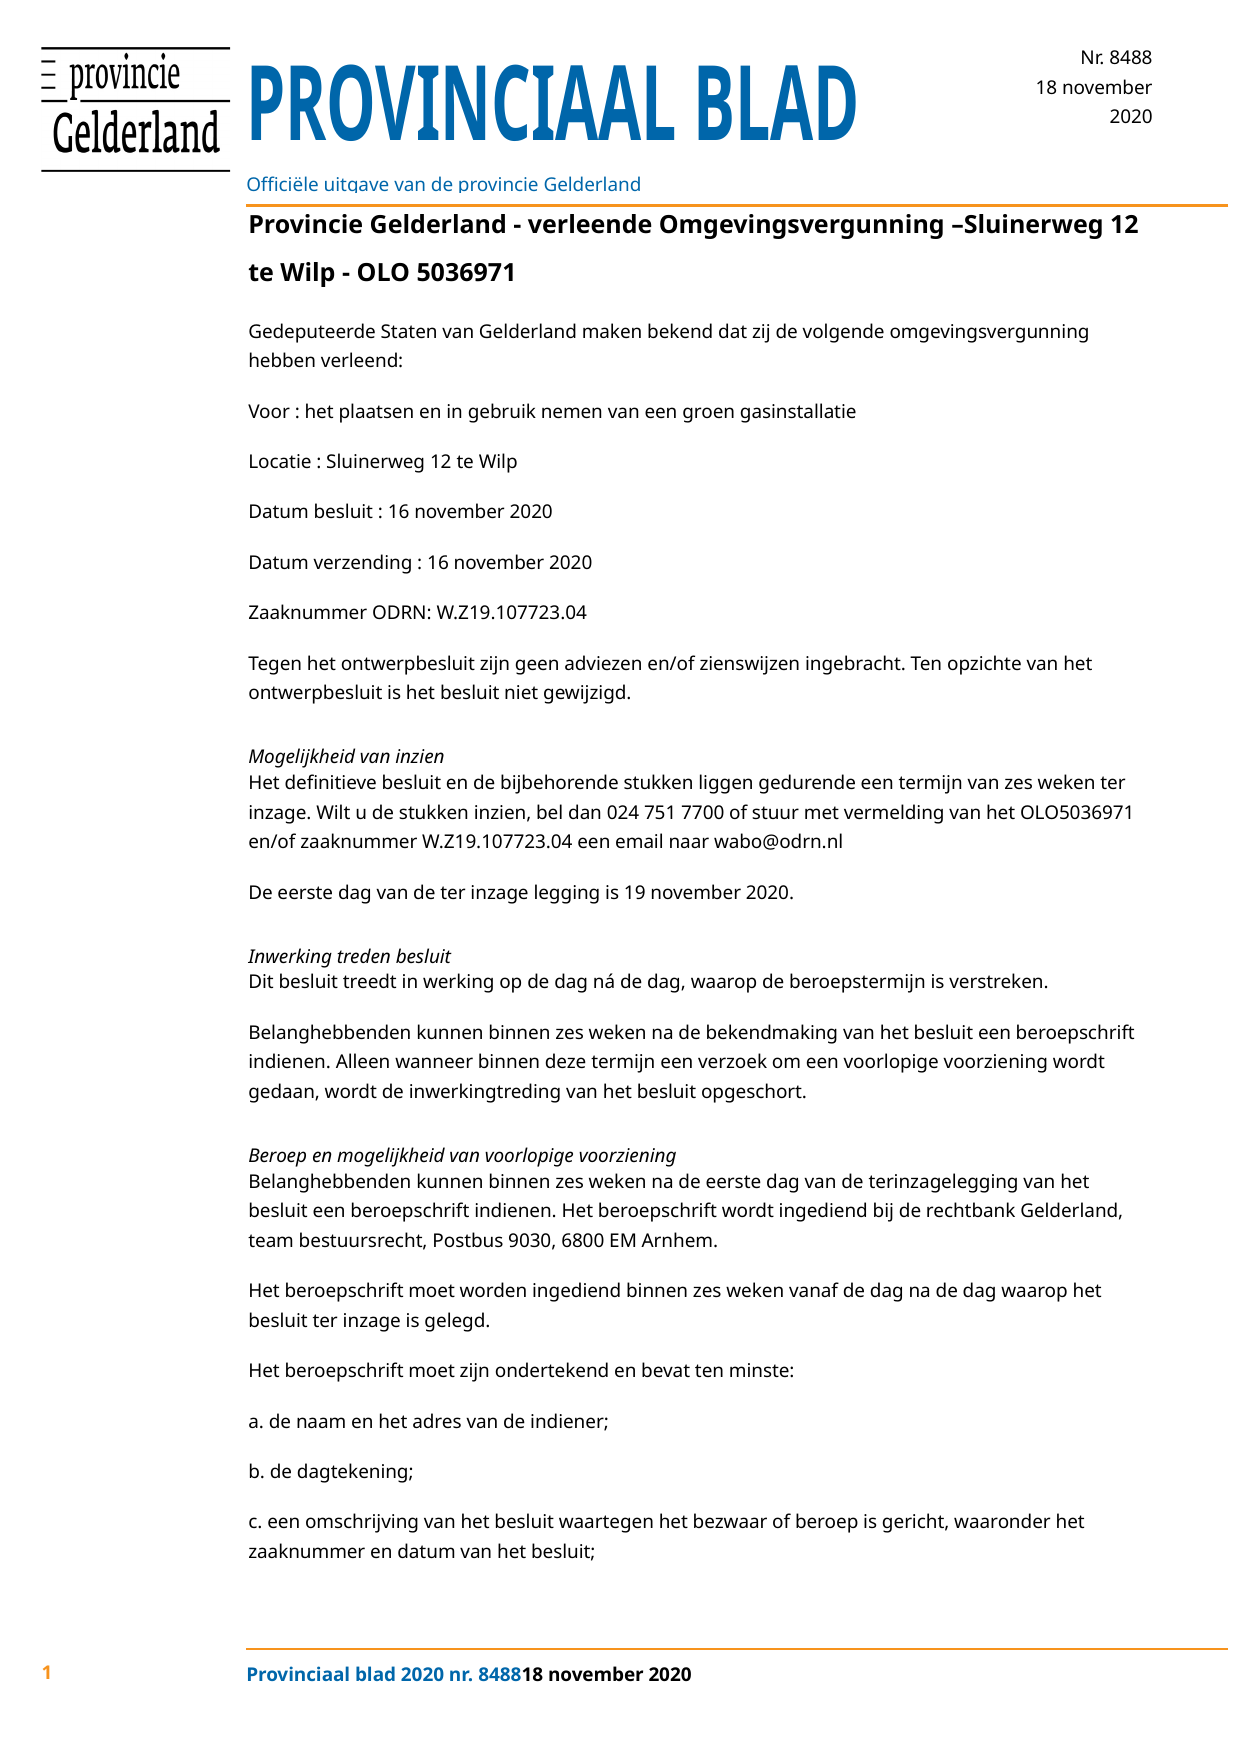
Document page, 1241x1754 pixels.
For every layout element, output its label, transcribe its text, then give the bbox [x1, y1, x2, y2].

text Belanghebbenden kunnen binnen zes weken na de eerste dag van de terinzagelegging van het besluit een beroepschrift indienen. Het beroepschrift wordt ingediend bij de rechtbank Gelderland, team bestuursrecht, Postbus 9030, 6800 EM Arnhem. [248, 1168, 1152, 1253]
text Belanghebbenden kunnen binnen zes weken na de bekendmaking van het besluit een beroepschrift indienen. Alleen wanneer binnen deze termijn een verzoek om een voorlopige voorziening wordt gedaan, wordt de inwerkingtreding van het besluit opgeschort. [248, 1019, 1152, 1104]
text Dit besluit treedt in werking op de dag ná de dag, waarop de beroepstermijn is verstreken. [248, 968, 1152, 994]
text Inwerking treden besluit [248, 943, 1152, 968]
text Locatie : Sluinerweg 12 te Wilp [248, 448, 1152, 474]
text c. een omschrijving van het besluit waartegen het bezwaar of beroep is gericht, waaronder het zaaknummer en datum van het besluit; [248, 1509, 1152, 1564]
text Gedeputeerde Staten van Gelderland maken bekend dat zij de volgende omgevingsvergunning hebben verleend: [248, 318, 1152, 373]
text a. de naam en het adres van de indiener; [248, 1408, 1152, 1433]
picture [41, 47, 231, 172]
text Datum verzending : 16 november 2020 [248, 549, 1152, 575]
text Tegen het ontwerpbesluit zijn geen adviezen en/of zienswijzen ingebracht. Ten opzichte van het ontwerpbesluit is het besluit niet gewijzigd. [248, 650, 1152, 705]
text Het beroepschrift moet zijn ondertekend en bevat ten minste: [248, 1357, 1152, 1383]
text Het beroepschrift moet worden ingediend binnen zes weken vanaf de dag na de dag waarop het besluit ter inzage is gelegd. [248, 1277, 1152, 1333]
text De eerste dag van de ter inzage legging is 19 november 2020. [248, 879, 1152, 904]
text Datum besluit : 16 november 2020 [248, 499, 1152, 524]
text Voor : het plaatsen en in gebruik nemen van een groen gasinstallatie [248, 398, 1152, 424]
text Beroep en mogelijkheid van voorlopige voorziening [248, 1142, 1152, 1168]
text b. de dagtekening; [248, 1458, 1152, 1484]
text Zaaknummer ODRN: W.Z19.107723.04 [248, 599, 1152, 625]
text Het definitieve besluit en de bijbehorende stukken liggen gedurende een termijn van zes weken ter inzage. Wilt u de stukken inzien, bel dan 024 751 7700 of stuur met vermelding van het OLO5036971 en/of zaaknummer W.Z19.107723.04 een email naar wabo@odrn.nl [248, 769, 1152, 854]
text Mogelijkheid van inzien [248, 743, 1152, 769]
text Provincie Gelderland - verleende Omgevingsvergunning –Sluinerweg 12 te Wilp - OLO 5036971 [248, 207, 1152, 288]
